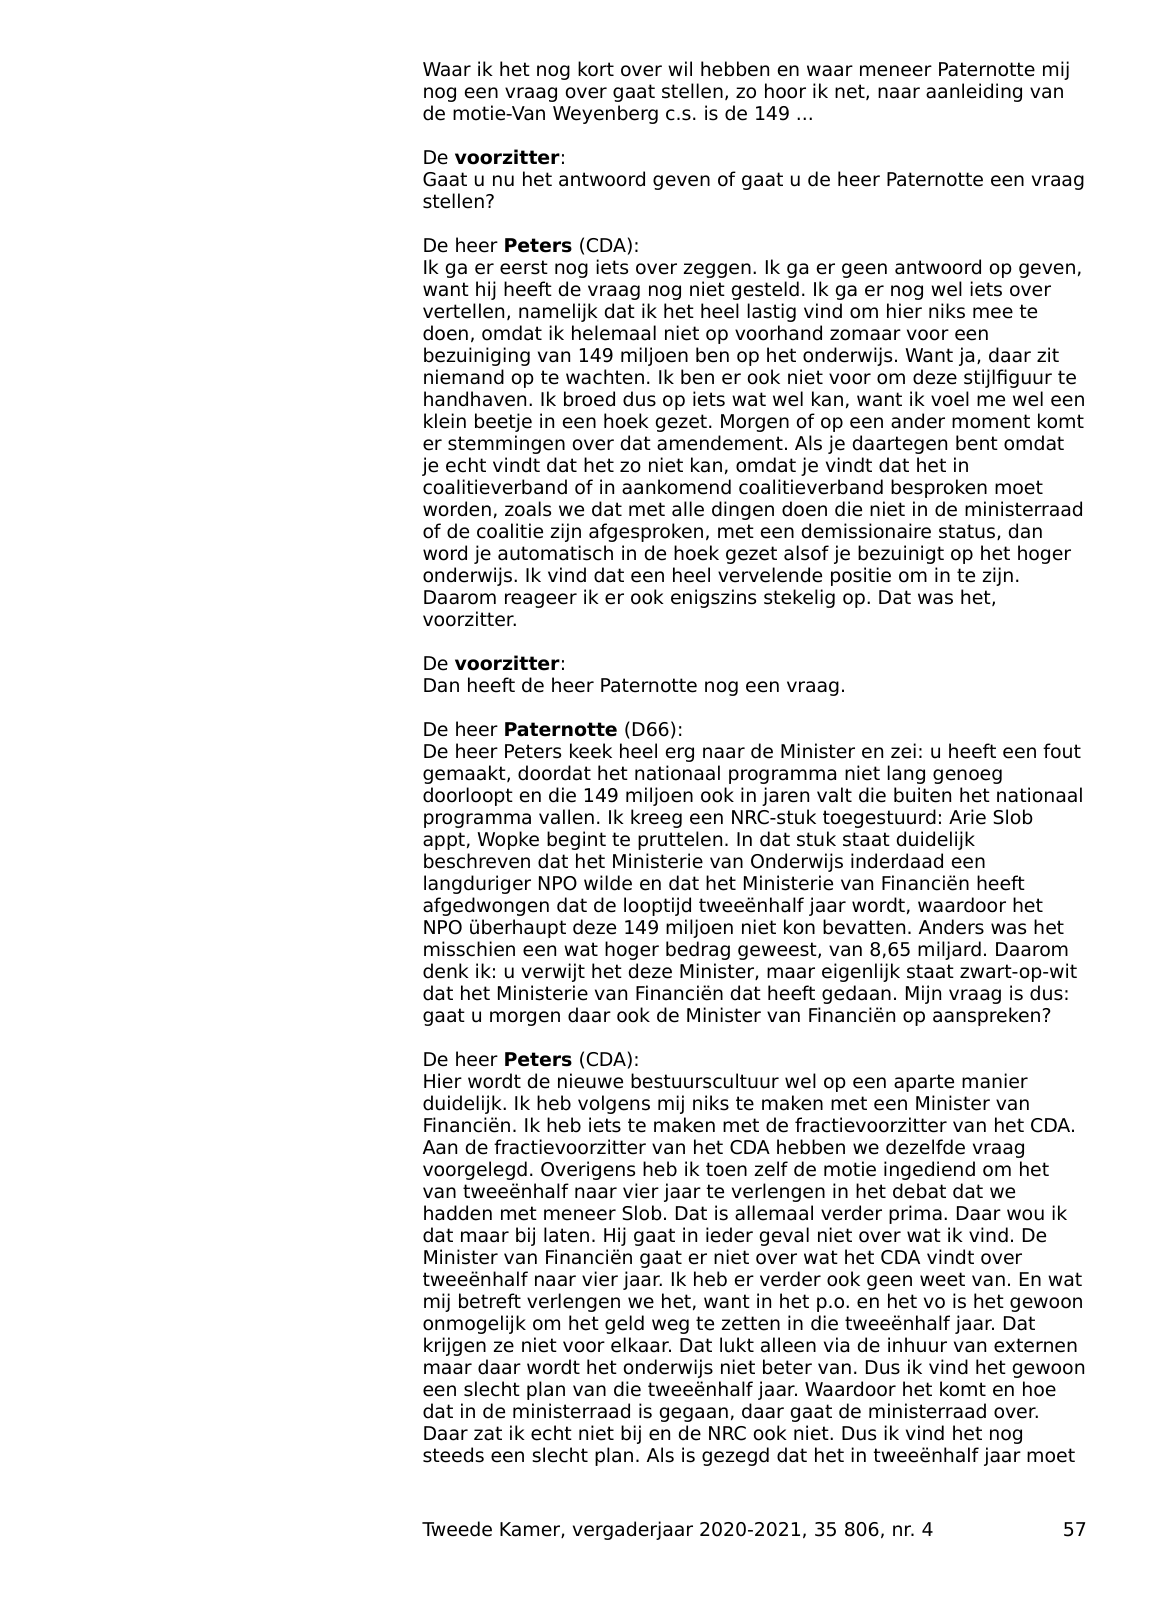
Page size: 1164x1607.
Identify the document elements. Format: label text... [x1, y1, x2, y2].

text De heer Paternotte (D66): [422, 719, 1087, 741]
text De heer Peters (CDA): [422, 1049, 1087, 1071]
text Gaat u nu het antwoord geven of gaat u de heer Paternotte een vraag stellen? [422, 169, 1087, 213]
text Ik ga er eerst nog iets over zeggen. Ik ga er geen antwoord op geven, want hij heeft de vraag nog niet gesteld. Ik ga er nog wel iets over vertellen, namelijk dat ik het heel lastig vind om hier niks mee te doen, omdat ik helemaal niet op voorhand zomaar voor een bezuiniging van 149 miljoen ben op het onderwijs. Want ja, daar zit niemand op te wachten. Ik ben er ook niet voor om deze stijlfiguur te handhaven. Ik broed dus op iets wat wel kan, want ik voel me wel een klein beetje in een hoek gezet. Morgen of op een ander moment komt er stemmingen over dat amendement. Als je daartegen bent omdat je echt vindt dat het zo niet kan, omdat je vindt dat het in coalitieverband of in aankomend coalitieverband besproken moet worden, zoals we dat met alle dingen doen die niet in de ministerraad of de coalitie zijn afgesproken, met een demissionaire status, dan word je automatisch in de hoek gezet alsof je bezuinigt op het hoger onderwijs. Ik vind dat een heel vervelende positie om in te zijn. Daarom reageer ik er ook enigszins stekelig op. Dat was het, voorzitter. [422, 257, 1087, 631]
text Hier wordt de nieuwe bestuurscultuur wel op een aparte manier duidelijk. Ik heb volgens mij niks te maken met een Minister van Financiën. Ik heb iets te maken met de fractievoorzitter van het CDA. Aan de fractievoorzitter van het CDA hebben we dezelfde vraag voorgelegd. Overigens heb ik toen zelf de motie ingediend om het van tweeënhalf naar vier jaar te verlengen in het debat dat we hadden met meneer Slob. Dat is allemaal verder prima. Daar wou ik dat maar bij laten. Hij gaat in ieder geval niet over wat ik vind. De Minister van Financiën gaat er niet over wat het CDA vindt over tweeënhalf naar vier jaar. Ik heb er verder ook geen weet van. En wat mij betreft verlengen we het, want in het p.o. en het vo is het gewoon onmogelijk om het geld weg te zetten in die tweeënhalf jaar. Dat krijgen ze niet voor elkaar. Dat lukt alleen via de inhuur van externen maar daar wordt het onderwijs niet beter van. Dus ik vind het gewoon een slecht plan van die tweeënhalf jaar. Waardoor het komt en hoe dat in de ministerraad is gegaan, daar gaat de ministerraad over. Daar zat ik echt niet bij en de NRC ook niet. Dus ik vind het nog steeds een slecht plan. Als is gezegd dat het in tweeënhalf jaar moet [422, 1071, 1087, 1467]
text De voorzitter: [422, 147, 1087, 169]
text Waar ik het nog kort over wil hebben en waar meneer Paternotte mij nog een vraag over gaat stellen, zo hoor ik net, naar aanleiding van de motie-Van Weyenberg c.s. is de 149 ... [422, 59, 1087, 125]
text De heer Peters (CDA): [422, 235, 1087, 257]
text De heer Peters keek heel erg naar de Minister en zei: u heeft een fout gemaakt, doordat het nationaal programma niet lang genoeg doorloopt en die 149 miljoen ook in jaren valt die buiten het nationaal programma vallen. Ik kreeg een NRC-stuk toegestuurd: Arie Slob appt, Wopke begint te pruttelen. In dat stuk staat duidelijk beschreven dat het Ministerie van Onderwijs inderdaad een langduriger NPO wilde en dat het Ministerie van Financiën heeft afgedwongen dat de looptijd tweeënhalf jaar wordt, waardoor het NPO überhaupt deze 149 miljoen niet kon bevatten. Anders was het misschien een wat hoger bedrag geweest, van 8,65 miljard. Daarom denk ik: u verwijt het deze Minister, maar eigenlijk staat zwart-op-wit dat het Ministerie van Financiën dat heeft gedaan. Mijn vraag is dus: gaat u morgen daar ook de Minister van Financiën op aanspreken? [422, 741, 1087, 1027]
text Dan heeft de heer Paternotte nog een vraag. [422, 675, 1087, 697]
text De voorzitter: [422, 653, 1087, 675]
